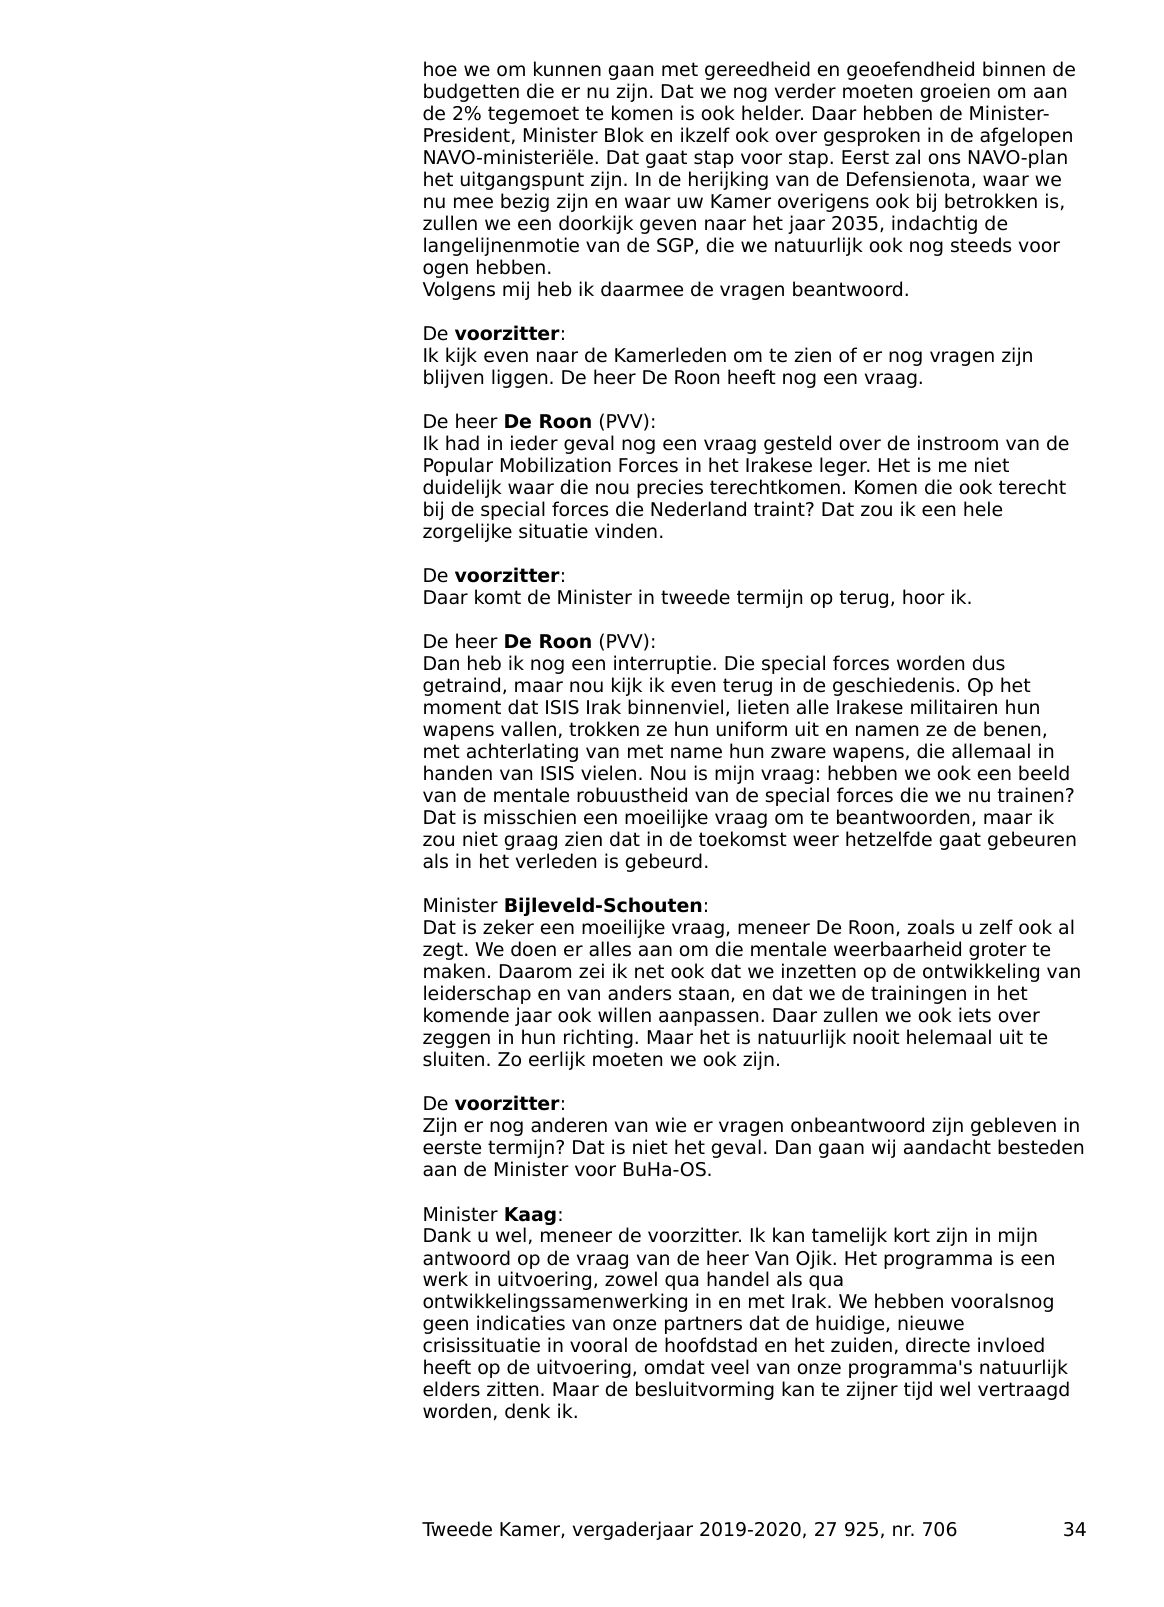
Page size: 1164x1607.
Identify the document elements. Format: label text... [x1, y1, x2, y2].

text Zijn er nog anderen van wie er vragen onbeantwoord zijn gebleven in eerste termijn? Dat is niet het geval. Dan gaan wij aandacht besteden aan de Minister voor BuHa-OS. [422, 1115, 1087, 1181]
text De voorzitter: [422, 323, 1087, 345]
text hoe we om kunnen gaan met gereedheid en geoefendheid binnen de budgetten die er nu zijn. Dat we nog verder moeten groeien om aan de 2% tegemoet te komen is ook helder. Daar hebben de Minister-President, Minister Blok en ikzelf ook over gesproken in de afgelopen NAVO-ministeriële. Dat gaat stap voor stap. Eerst zal ons NAVO-plan het uitgangspunt zijn. In de herijking van de Defensienota, waar we nu mee bezig zijn en waar uw Kamer overigens ook bij betrokken is, zullen we een doorkijk geven naar het jaar 2035, indachtig de langelijnenmotie van de SGP, die we natuurlijk ook nog steeds voor ogen hebben. [422, 59, 1087, 279]
text Ik kijk even naar de Kamerleden om te zien of er nog vragen zijn blijven liggen. De heer De Roon heeft nog een vraag. [422, 345, 1087, 389]
text Ik had in ieder geval nog een vraag gesteld over de instroom van de Popular Mobilization Forces in het Irakese leger. Het is me niet duidelijk waar die nou precies terechtkomen. Komen die ook terecht bij de special forces die Nederland traint? Dat zou ik een hele zorgelijke situatie vinden. [422, 433, 1087, 543]
text De heer De Roon (PVV): [422, 631, 1087, 653]
text Minister Kaag: [422, 1203, 1087, 1225]
text Volgens mij heb ik daarmee de vragen beantwoord. [422, 279, 1087, 301]
text De voorzitter: [422, 565, 1087, 587]
text Dank u wel, meneer de voorzitter. Ik kan tamelijk kort zijn in mijn antwoord op de vraag van de heer Van Ojik. Het programma is een werk in uitvoering, zowel qua handel als qua ontwikkelingssamenwerking in en met Irak. We hebben vooralsnog geen indicaties van onze partners dat de huidige, nieuwe crisissituatie in vooral de hoofdstad en het zuiden, directe invloed heeft op de uitvoering, omdat veel van onze programma's natuurlijk elders zitten. Maar de besluitvorming kan te zijner tijd wel vertraagd worden, denk ik. [422, 1225, 1087, 1423]
text De voorzitter: [422, 1093, 1087, 1115]
text Dat is zeker een moeilijke vraag, meneer De Roon, zoals u zelf ook al zegt. We doen er alles aan om die mentale weerbaarheid groter te maken. Daarom zei ik net ook dat we inzetten op de ontwikkeling van leiderschap en van anders staan, en dat we de trainingen in het komende jaar ook willen aanpassen. Daar zullen we ook iets over zeggen in hun richting. Maar het is natuurlijk nooit helemaal uit te sluiten. Zo eerlijk moeten we ook zijn. [422, 917, 1087, 1071]
text De heer De Roon (PVV): [422, 411, 1087, 433]
text Dan heb ik nog een interruptie. Die special forces worden dus getraind, maar nou kijk ik even terug in de geschiedenis. Op het moment dat ISIS Irak binnenviel, lieten alle Irakese militairen hun wapens vallen, trokken ze hun uniform uit en namen ze de benen, met achterlating van met name hun zware wapens, die allemaal in handen van ISIS vielen. Nou is mijn vraag: hebben we ook een beeld van de mentale robuustheid van de special forces die we nu trainen? Dat is misschien een moeilijke vraag om te beantwoorden, maar ik zou niet graag zien dat in de toekomst weer hetzelfde gaat gebeuren als in het verleden is gebeurd. [422, 653, 1087, 873]
text Minister Bijleveld-Schouten: [422, 895, 1087, 917]
text Daar komt de Minister in tweede termijn op terug, hoor ik. [422, 587, 1087, 609]
